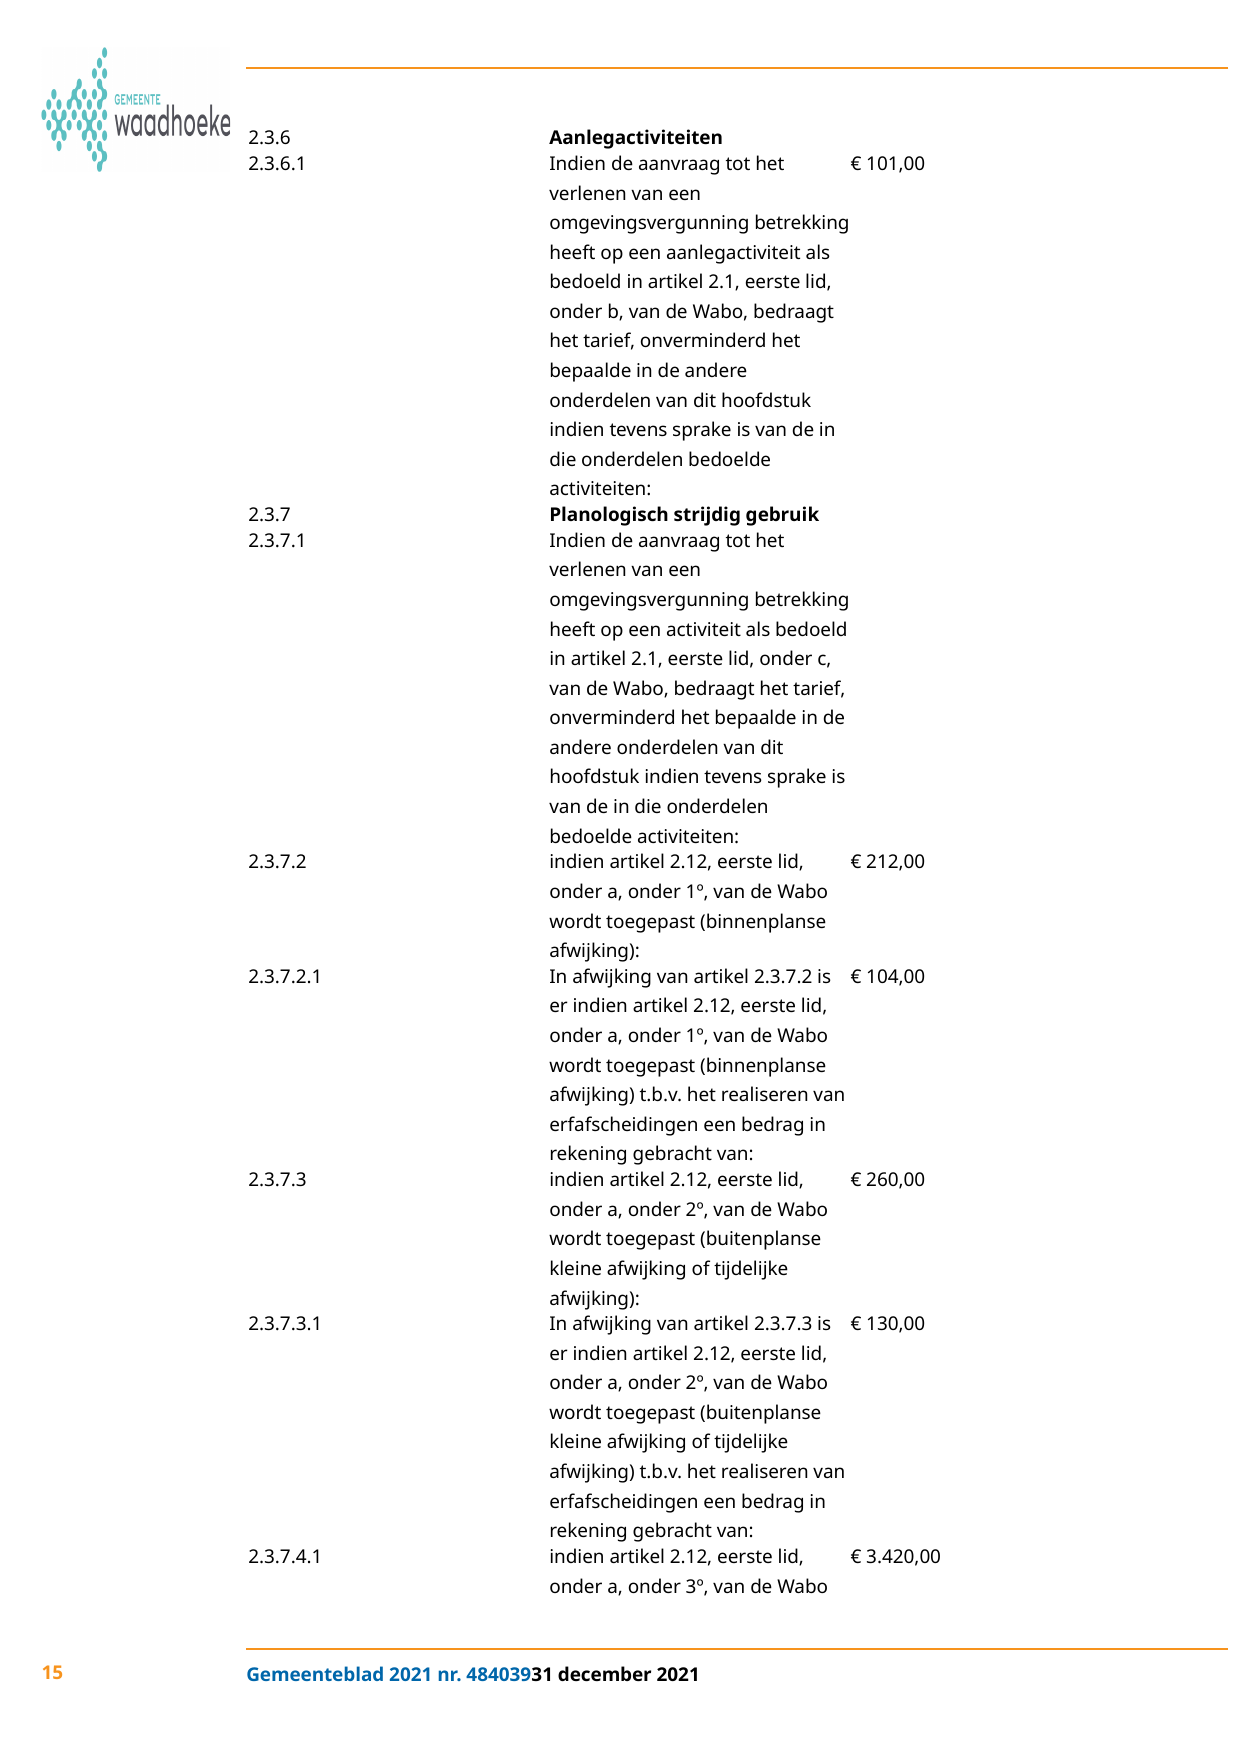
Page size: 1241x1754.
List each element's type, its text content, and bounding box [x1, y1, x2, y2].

table_cell € 130,00 [850, 1310, 1152, 1543]
table_cell 2.3.7.1 [248, 527, 549, 849]
table_cell € 104,00 [850, 963, 1152, 1166]
table_cell indien artikel 2.12, eerste lid, onder a, onder 1º, van de Wabo wordt toegepast (binnenplanse afwijking): [549, 849, 850, 963]
table_cell 2.3.7.3 [248, 1166, 549, 1310]
table_cell 2.3.7.2.1 [248, 963, 549, 1166]
table_cell 2.3.7.2 [248, 849, 549, 963]
table_cell € 3.420,00 [850, 1543, 1152, 1598]
table_cell indien artikel 2.12, eerste lid, onder a, onder 2º, van de Wabo wordt toegepast (buitenplanse kleine afwijking of tijdelijke afwijking): [549, 1166, 850, 1310]
table_cell Indien de aanvraag tot het verlenen van een omgevingsvergunning betrekking heeft op een aanlegactiviteit als bedoeld in artikel 2.1, eerste lid, onder b, van de Wabo, bedraagt het tarief, onverminderd het bepaalde in de andere onderdelen van dit hoofdstuk indien tevens sprake is van de in die onderdelen bedoelde activiteiten: [549, 150, 850, 501]
table_header Aanlegactiviteiten [549, 125, 850, 150]
table_cell 2.3.7.4.1 [248, 1543, 549, 1598]
table_cell 2.3.7 [248, 501, 549, 527]
table_header [850, 125, 1152, 150]
table_cell € 101,00 [850, 150, 1152, 501]
table_cell indien artikel 2.12, eerste lid, onder a, onder 3º, van de Wabo [549, 1543, 850, 1598]
picture [41, 47, 231, 172]
table_cell € 260,00 [850, 1166, 1152, 1310]
table_cell Planologisch strijdig gebruik [549, 501, 850, 527]
table_header 2.3.6 [248, 125, 549, 150]
table_cell 2.3.6.1 [248, 150, 549, 501]
table_cell € 212,00 [850, 849, 1152, 963]
table_cell [850, 527, 1152, 849]
table_cell In afwijking van artikel 2.3.7.3 is er indien artikel 2.12, eerste lid, onder a, onder 2º, van de Wabo wordt toegepast (buitenplanse kleine afwijking of tijdelijke afwijking) t.b.v. het realiseren van erfafscheidingen een bedrag in rekening gebracht van: [549, 1310, 850, 1543]
table_cell In afwijking van artikel 2.3.7.2 is er indien artikel 2.12, eerste lid, onder a, onder 1º, van de Wabo wordt toegepast (binnenplanse afwijking) t.b.v. het realiseren van erfafscheidingen een bedrag in rekening gebracht van: [549, 963, 850, 1166]
table_cell Indien de aanvraag tot het verlenen van een omgevingsvergunning betrekking heeft op een activiteit als bedoeld in artikel 2.1, eerste lid, onder c, van de Wabo, bedraagt het tarief, onverminderd het bepaalde in de andere onderdelen van dit hoofdstuk indien tevens sprake is van de in die onderdelen bedoelde activiteiten: [549, 527, 850, 849]
table_cell [850, 501, 1152, 527]
table_cell 2.3.7.3.1 [248, 1310, 549, 1543]
